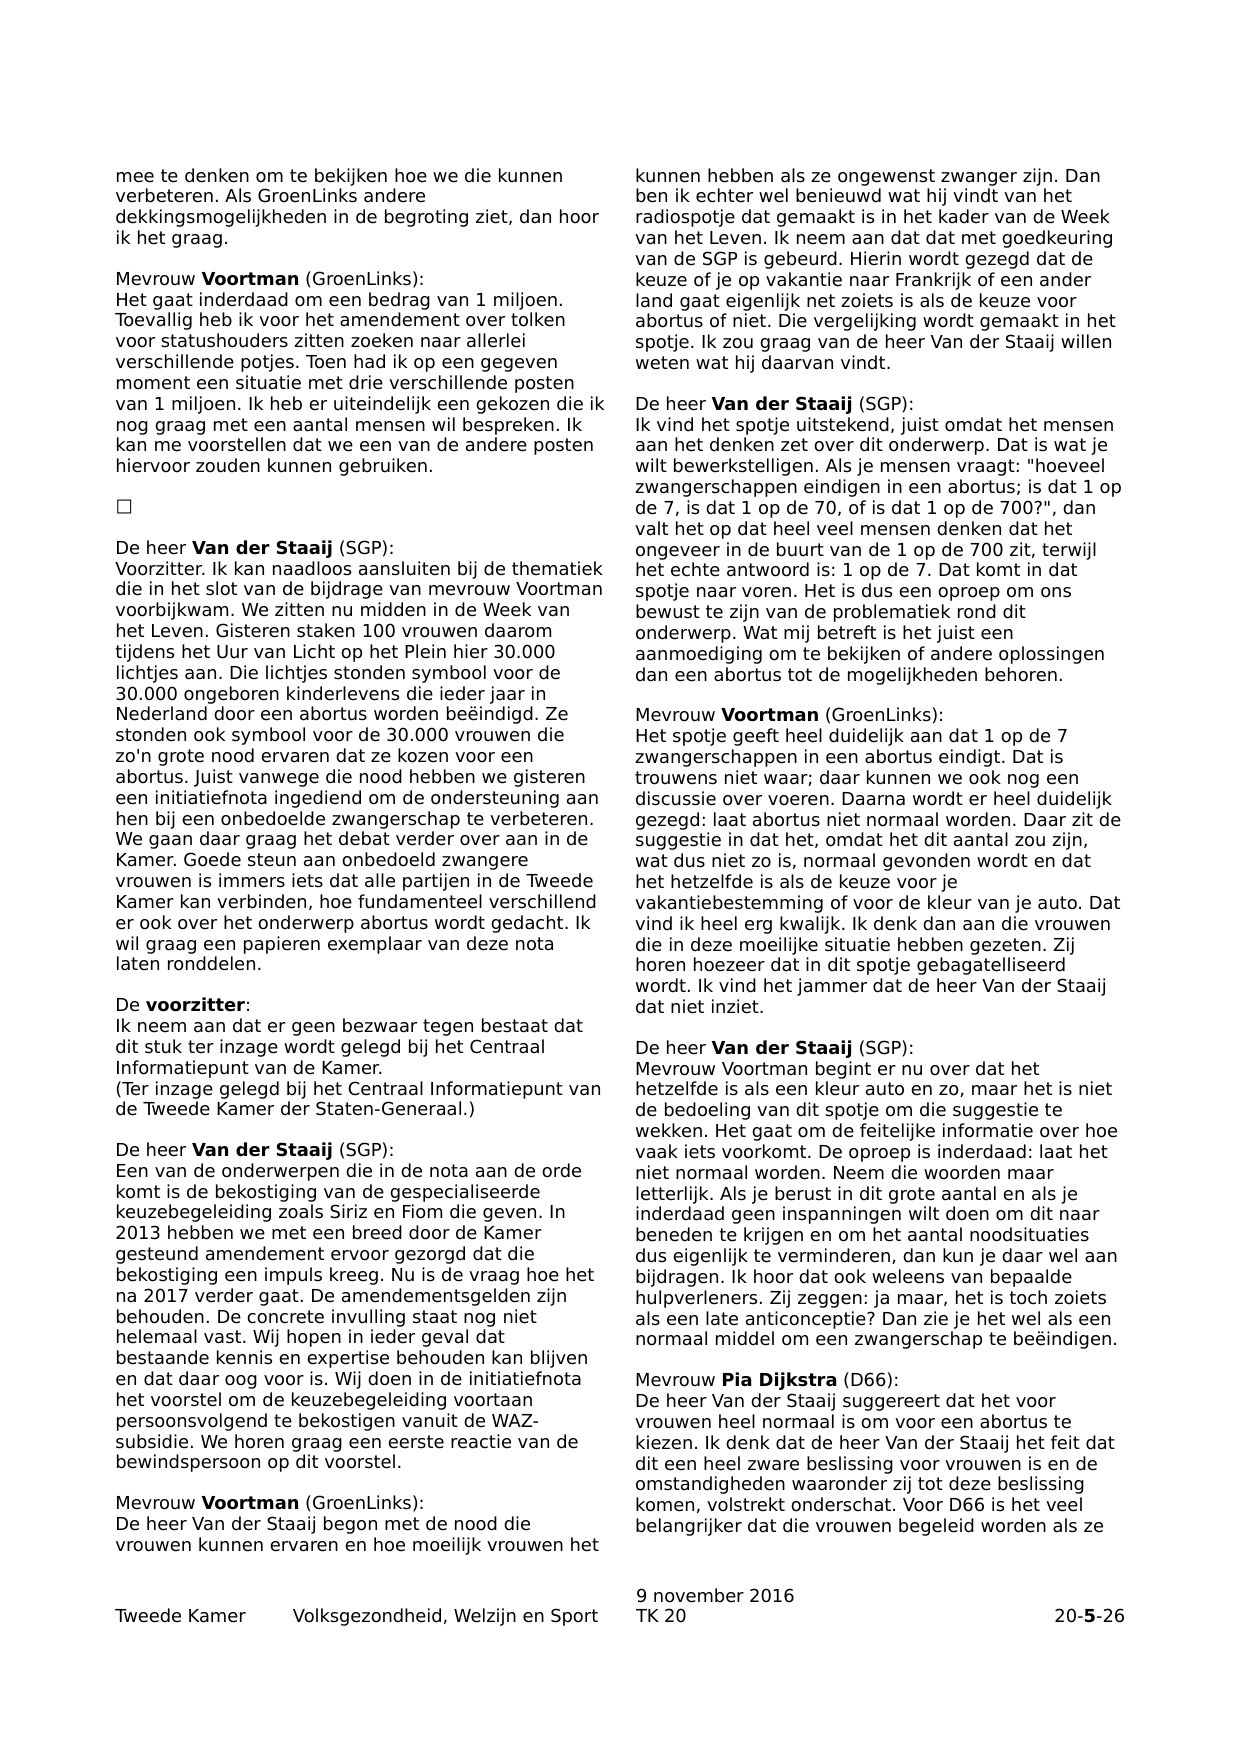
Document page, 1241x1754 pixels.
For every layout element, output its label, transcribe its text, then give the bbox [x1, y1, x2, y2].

text Ik neem aan dat er geen bezwaar tegen bestaat dat dit stuk ter inzage wordt gelegd bij het Centraal Informatiepunt van de Kamer. [115, 1016, 605, 1078]
text De heer Van der Staaij (SGP): [635, 1038, 1125, 1058]
text kunnen hebben als ze ongewenst zwanger zijn. Dan ben ik echter wel benieuwd wat hij vindt van het radiospotje dat gemaakt is in het kader van de Week van het Leven. Ik neem aan dat dat met goedkeuring van de SGP is gebeurd. Hierin wordt gezegd dat de keuze of je op vakantie naar Frankrijk of een ander land gaat eigenlijk net zoiets is als de keuze voor abortus of niet. Die vergelijking wordt gemaakt in het spotje. Ik zou graag van de heer Van der Staaij willen weten wat hij daarvan vindt. [635, 165, 1125, 374]
text Voorzitter. Ik kan naadloos aansluiten bij de thematiek die in het slot van de bijdrage van mevrouw Voortman voorbijkwam. We zitten nu midden in de Week van het Leven. Gisteren staken 100 vrouwen daarom tijdens het Uur van Licht op het Plein hier 30.000 lichtjes aan. Die lichtjes stonden symbool voor de 30.000 ongeboren kinderlevens die ieder jaar in Nederland door een abortus worden beëindigd. Ze stonden ook symbool voor de 30.000 vrouwen die zo'n grote nood ervaren dat ze kozen voor een abortus. Juist vanwege die nood hebben we gisteren een initiatiefnota ingediend om de ondersteuning aan hen bij een onbedoelde zwangerschap te verbeteren. We gaan daar graag het debat verder over aan in de Kamer. Goede steun aan onbedoeld zwangere vrouwen is immers iets dat alle partijen in de Tweede Kamer kan verbinden, hoe fundamenteel verschillend er ook over het onderwerp abortus wordt gedacht. Ik wil graag een papieren exemplaar van deze nota laten ronddelen. [115, 558, 605, 975]
text De heer Van der Staaij (SGP): [635, 394, 1125, 414]
text Mevrouw Voortman (GroenLinks): [635, 705, 1125, 726]
text De heer Van der Staaij (SGP): [115, 1140, 605, 1161]
text Mevrouw Voortman begint er nu over dat het hetzelfde is als een kleur auto en zo, maar het is niet de bedoeling van dit spotje om die suggestie te wekken. Het gaat om de feitelijke informatie over hoe vaak iets voorkomt. De oproep is inderdaad: laat het niet normaal worden. Neem die woorden maar letterlijk. Als je berust in dit grote aantal en als je inderdaad geen inspanningen wilt doen om dit naar beneden te krijgen en om het aantal noodsituaties dus eigenlijk te verminderen, dan kun je daar wel aan bijdragen. Ik hoor dat ook weleens van bepaalde hulpverleners. Zij zeggen: ja maar, het is toch zoiets als een late anticonceptie? Dan zie je het wel als een normaal middel om een zwangerschap te beëindigen. [635, 1058, 1125, 1350]
text ⬜ [115, 497, 605, 518]
text (Ter inzage gelegd bij het Centraal Informatiepunt van de Tweede Kamer der Staten-Generaal.) [115, 1078, 605, 1120]
text De heer Van der Staaij suggereert dat het voor vrouwen heel normaal is om voor een abortus te kiezen. Ik denk dat de heer Van der Staaij het feit dat dit een heel zware beslissing voor vrouwen is en de omstandigheden waaronder zij tot deze beslissing komen, volstrekt onderschat. Voor D66 is het veel belangrijker dat die vrouwen begeleid worden als ze [635, 1391, 1125, 1537]
text Het spotje geeft heel duidelijk aan dat 1 op de 7 zwangerschappen in een abortus eindigt. Dat is trouwens niet waar; daar kunnen we ook nog een discussie over voeren. Daarna wordt er heel duidelijk gezegd: laat abortus niet normaal worden. Daar zit de suggestie in dat het, omdat het dit aantal zou zijn, wat dus niet zo is, normaal gevonden wordt en dat het hetzelfde is als de keuze voor je vakantiebestemming of voor de kleur van je auto. Dat vind ik heel erg kwalijk. Ik denk dan aan die vrouwen die in deze moeilijke situatie hebben gezeten. Zij horen hoezeer dat in dit spotje gebagatelliseerd wordt. Ik vind het jammer dat de heer Van der Staaij dat niet inziet. [635, 726, 1125, 1018]
text De heer Van der Staaij (SGP): [115, 538, 605, 558]
text Mevrouw Voortman (GroenLinks): [115, 1493, 605, 1514]
text Mevrouw Voortman (GroenLinks): [115, 269, 605, 289]
text De voorzitter: [115, 995, 605, 1016]
text Mevrouw Pia Dijkstra (D66): [635, 1370, 1125, 1391]
text Ik vind het spotje uitstekend, juist omdat het mensen aan het denken zet over dit onderwerp. Dat is wat je wilt bewerkstelligen. Als je mensen vraagt: "hoeveel zwangerschappen eindigen in een abortus; is dat 1 op de 7, is dat 1 op de 70, of is dat 1 op de 700?", dan valt het op dat heel veel mensen denken dat het ongeveer in de buurt van de 1 op de 700 zit, terwijl het echte antwoord is: 1 op de 7. Dat komt in dat spotje naar voren. Het is dus een oproep om ons bewust te zijn van de problematiek rond dit onderwerp. Wat mij betreft is het juist een aanmoediging om te bekijken of andere oplossingen dan een abortus tot de mogelijkheden behoren. [635, 414, 1125, 685]
text De heer Van der Staaij begon met de nood die vrouwen kunnen ervaren en hoe moeilijk vrouwen het [115, 1514, 605, 1556]
text Een van de onderwerpen die in de nota aan de orde komt is de bekostiging van de gespecialiseerde keuzebegeleiding zoals Siriz en Fiom die geven. In 2013 hebben we met een breed door de Kamer gesteund amendement ervoor gezorgd dat die bekostiging een impuls kreeg. Nu is de vraag hoe het na 2017 verder gaat. De amendementsgelden zijn behouden. De concrete invulling staat nog niet helemaal vast. Wij hopen in ieder geval dat bestaande kennis en expertise behouden kan blijven en dat daar oog voor is. Wij doen in de initiatiefnota het voorstel om de keuzebegeleiding voortaan persoonsvolgend te bekostigen vanuit de WAZ-subsidie. We horen graag een eerste reactie van de bewindspersoon op dit voorstel. [115, 1161, 605, 1473]
text Het gaat inderdaad om een bedrag van 1 miljoen. Toevallig heb ik voor het amendement over tolken voor statushouders zitten zoeken naar allerlei verschillende potjes. Toen had ik op een gegeven moment een situatie met drie verschillende posten van 1 miljoen. Ik heb er uiteindelijk een gekozen die ik nog graag met een aantal mensen wil bespreken. Ik kan me voorstellen dat we een van de andere posten hiervoor zouden kunnen gebruiken. [115, 289, 605, 477]
text mee te denken om te bekijken hoe we die kunnen verbeteren. Als GroenLinks andere dekkingsmogelijkheden in de begroting ziet, dan hoor ik het graag. [115, 165, 605, 249]
